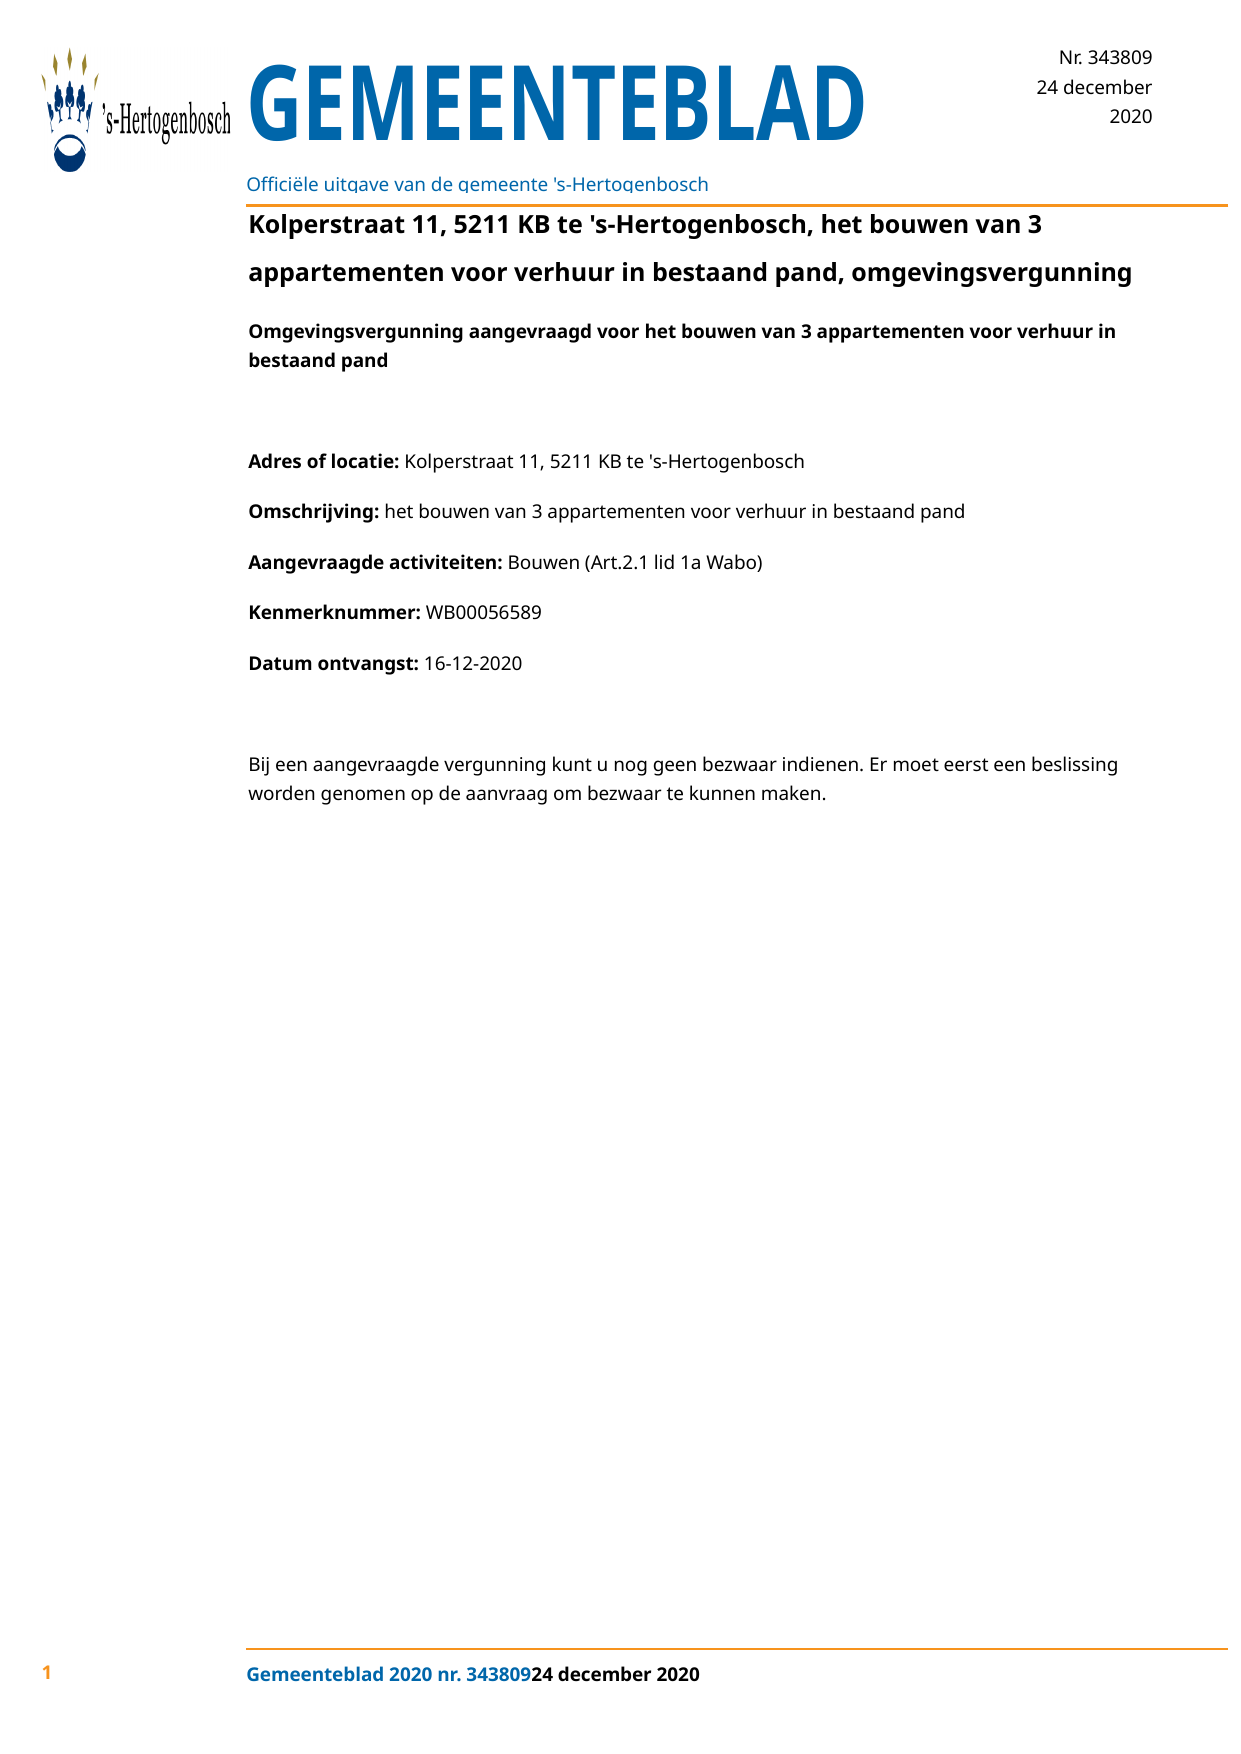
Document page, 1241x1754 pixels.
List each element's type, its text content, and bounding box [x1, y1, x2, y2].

text Bij een aangevraagde vergunning kunt u nog geen bezwaar indienen. Er moet eerst een beslissing worden genomen op de aanvraag om bezwaar te kunnen maken. [248, 751, 1152, 806]
text Omgevingsvergunning aangevraagd voor het bouwen van 3 appartementen voor verhuur in bestaand pand [248, 318, 1152, 373]
text Omschrijving: het bouwen van 3 appartementen voor verhuur in bestaand pand [248, 499, 1152, 524]
text Kolperstraat 11, 5211 KB te 's-Hertogenbosch, het bouwen van 3 appartementen voor verhuur in bestaand pand, omgevingsvergunning [248, 207, 1152, 288]
text Datum ontvangst: 16-12-2020 [248, 650, 1152, 676]
picture [41, 47, 231, 172]
text Aangevraagde activiteiten: Bouwen (Art.2.1 lid 1a Wabo) [248, 549, 1152, 575]
text Kenmerknummer: WB00056589 [248, 599, 1152, 625]
text Adres of locatie: Kolperstraat 11, 5211 KB te 's-Hertogenbosch [248, 448, 1152, 474]
